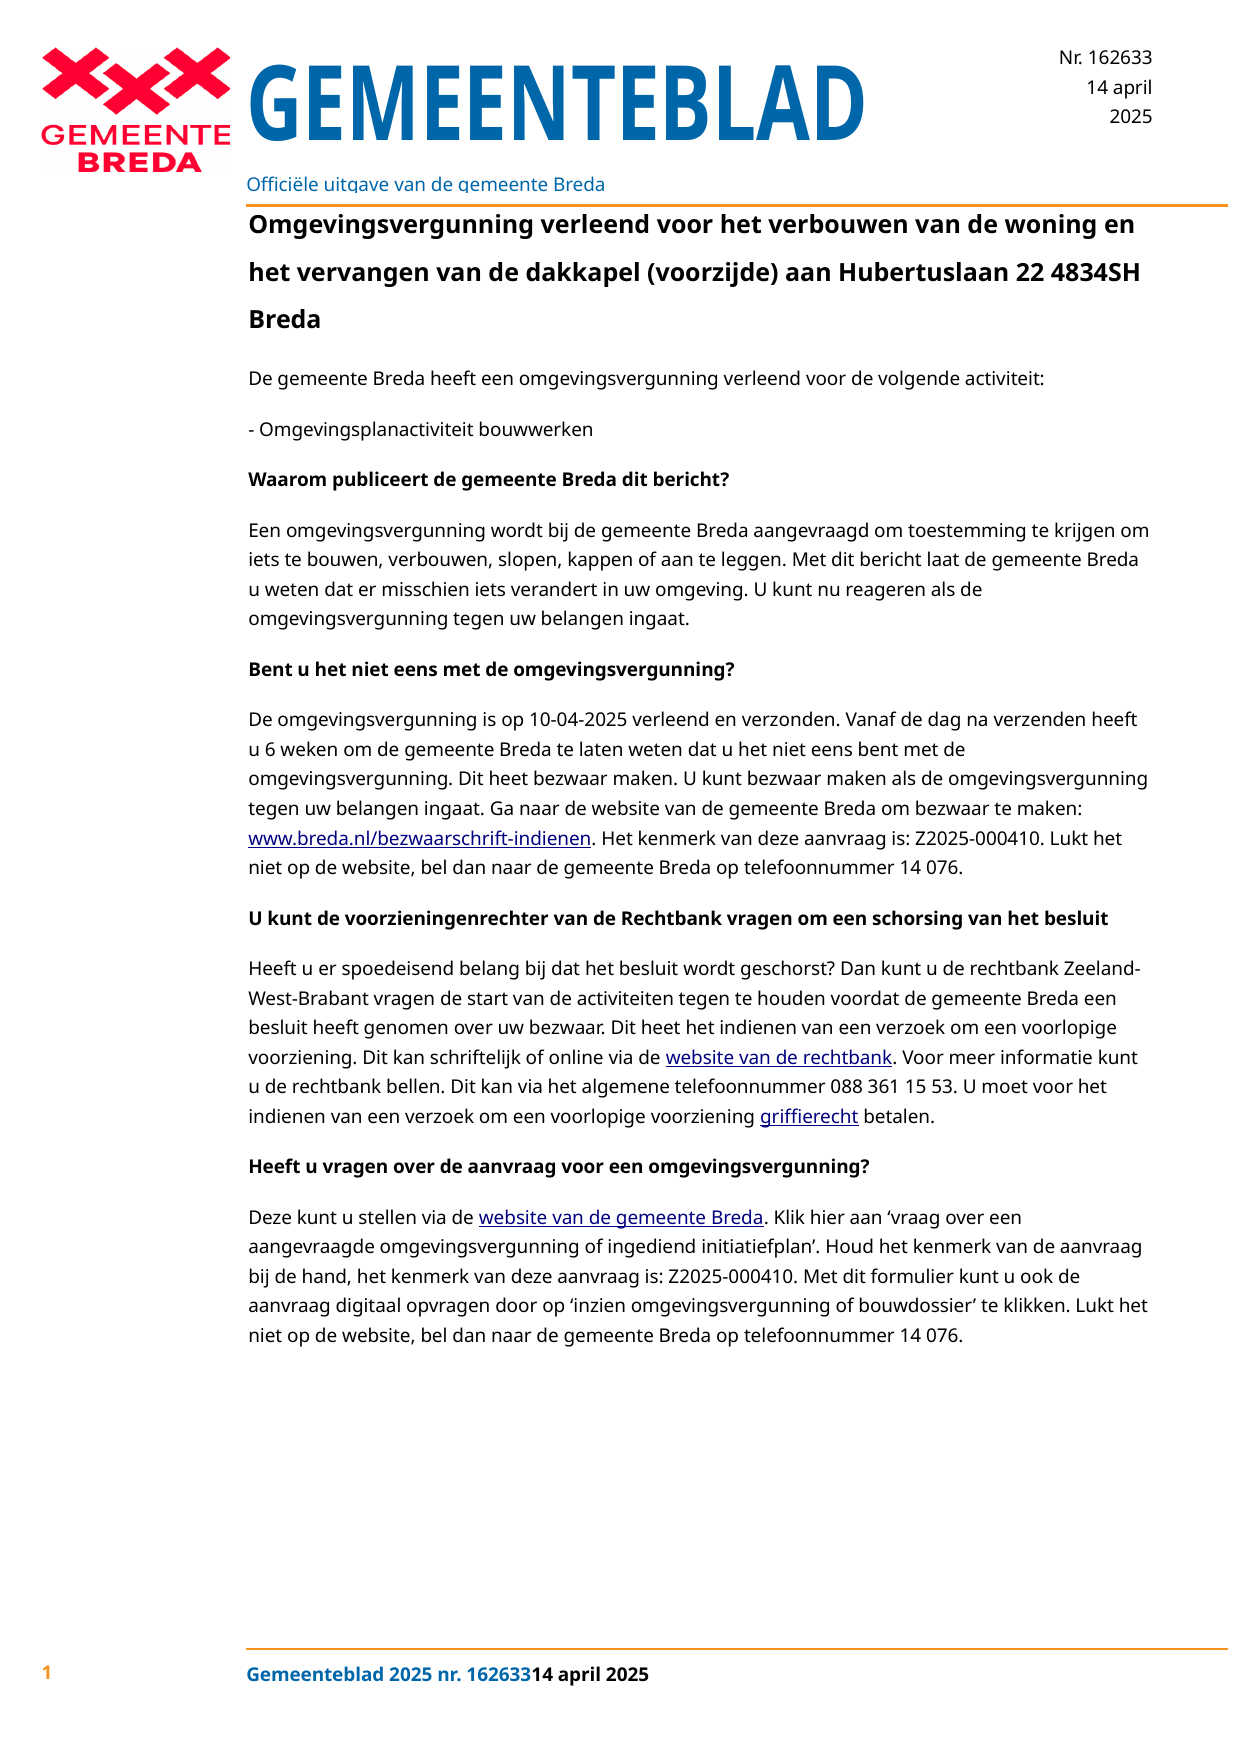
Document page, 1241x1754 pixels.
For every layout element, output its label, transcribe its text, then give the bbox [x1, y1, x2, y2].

text De gemeente Breda heeft een omgevingsvergunning verleend voor de volgende activiteit: [248, 366, 1152, 391]
text Waarom publiceert de gemeente Breda dit bericht? [248, 466, 1152, 492]
text Een omgevingsvergunning wordt bij de gemeente Breda aangevraagd om toestemming te krijgen om iets te bouwen, verbouwen, slopen, kappen of aan te leggen. Met dit bericht laat de gemeente Breda u weten dat er misschien iets verandert in uw omgeving. U kunt nu reageren als de omgevingsvergunning tegen uw belangen ingaat. [248, 517, 1152, 631]
text Bent u het niet eens met de omgevingsvergunning? [248, 656, 1152, 682]
text U kunt de voorzieningenrechter van de Rechtbank vragen om een schorsing van het besluit [248, 905, 1152, 930]
text Deze kunt u stellen via de website van de gemeente Breda. Klik hier aan ‘vraag over een aangevraagde omgevingsvergunning of ingediend initiatiefplan’. Houd het kenmerk van de aanvraag bij de hand, het kenmerk van deze aanvraag is: Z2025-000410. Met dit formulier kunt u ook de aanvraag digitaal opvragen door op ‘inzien omgevingsvergunning of bouwdossier’ te klikken. Lukt het niet op de website, bel dan naar de gemeente Breda op telefoonnummer 14 076. [248, 1204, 1152, 1348]
text Omgevingsvergunning verleend voor het verbouwen van de woning en het vervangen van de dakkapel (voorzijde) aan Hubertuslaan 22 4834SH Breda [248, 207, 1152, 336]
picture [41, 47, 231, 172]
text Heeft u er spoedeisend belang bij dat het besluit wordt geschorst? Dan kunt u de rechtbank Zeeland-West-Brabant vragen de start van de activiteiten tegen te houden voordat de gemeente Breda een besluit heeft genomen over uw bezwaar. Dit heet het indienen van een verzoek om een voorlopige voorziening. Dit kan schriftelijk of online via de website van de rechtbank. Voor meer informatie kunt u de rechtbank bellen. Dit kan via het algemene telefoonnummer 088 361 15 53. U moet voor het indienen van een verzoek om een voorlopige voorziening griffierecht betalen. [248, 955, 1152, 1129]
text - Omgevingsplanactiviteit bouwwerken [248, 416, 1152, 442]
text De omgevingsvergunning is op 10-04-2025 verleend en verzonden. Vanaf de dag na verzenden heeft u 6 weken om de gemeente Breda te laten weten dat u het niet eens bent met de omgevingsvergunning. Dit heet bezwaar maken. U kunt bezwaar maken als de omgevingsvergunning tegen uw belangen ingaat. Ga naar de website van de gemeente Breda om bezwaar te maken: www.breda.nl/bezwaarschrift-indienen. Het kenmerk van deze aanvraag is: Z2025-000410. Lukt het niet op de website, bel dan naar de gemeente Breda op telefoonnummer 14 076. [248, 706, 1152, 880]
text Heeft u vragen over de aanvraag voor een omgevingsvergunning? [248, 1153, 1152, 1179]
